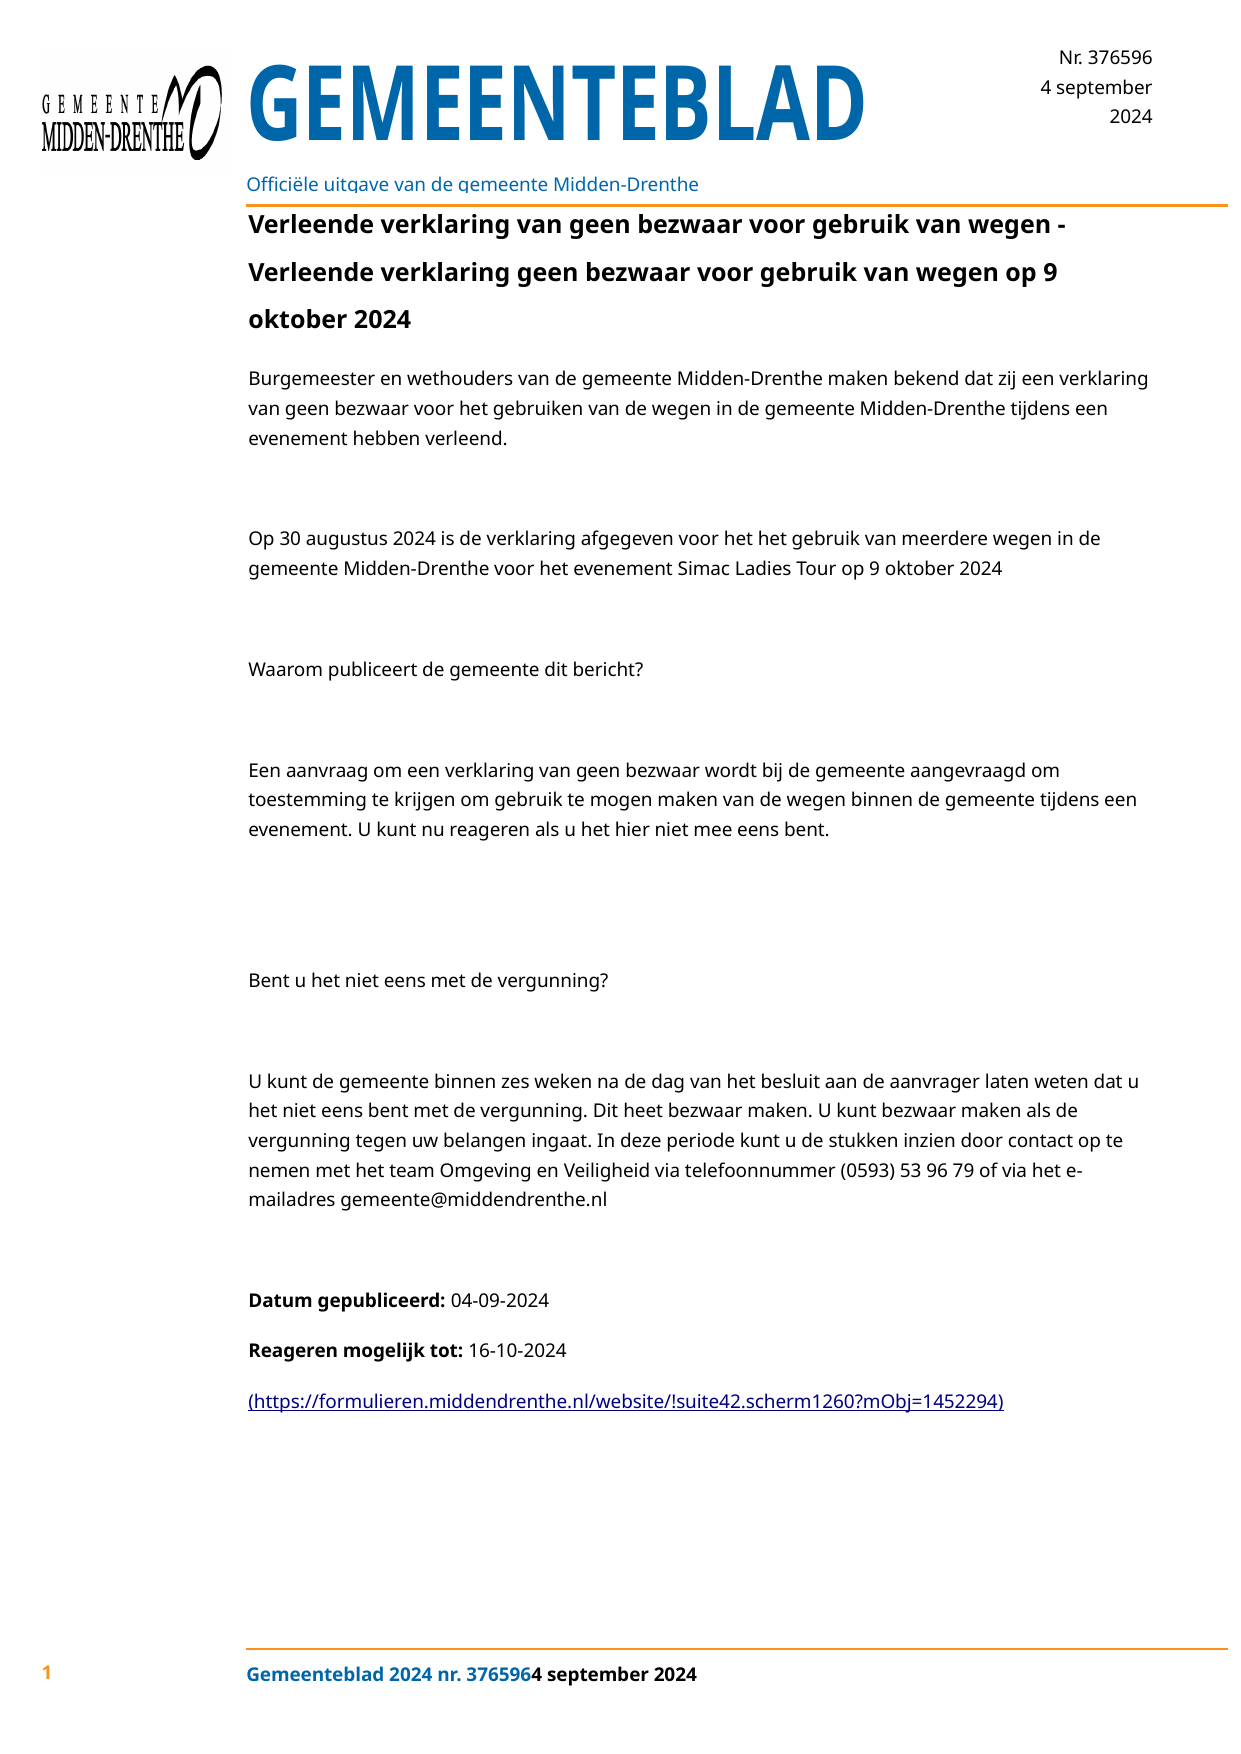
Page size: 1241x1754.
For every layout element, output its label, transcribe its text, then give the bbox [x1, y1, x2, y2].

text Reageren mogelijk tot: 16-10-2024 [248, 1338, 1152, 1363]
text Verleende verklaring van geen bezwaar voor gebruik van wegen - Verleende verklaring geen bezwaar voor gebruik van wegen op 9 oktober 2024 [248, 207, 1152, 336]
text Burgemeester en wethouders van de gemeente Midden-Drenthe maken bekend dat zij een verklaring van geen bezwaar voor het gebruiken van de wegen in de gemeente Midden-Drenthe tijdens een evenement hebben verleend. [248, 366, 1152, 450]
text U kunt de gemeente binnen zes weken na de dag van het besluit aan de aanvrager laten weten dat u het niet eens bent met de vergunning. Dit heet bezwaar maken. U kunt bezwaar maken als de vergunning tegen uw belangen ingaat. In deze periode kunt u de stukken inzien door contact op te nemen met het team Omgeving en Veiligheid via telefoonnummer (0593) 53 96 79 of via het e-mailadres gemeente@middendrenthe.nl [248, 1068, 1152, 1212]
text Waarom publiceert de gemeente dit bericht? [248, 656, 1152, 682]
text (https://formulieren.middendrenthe.nl/website/!suite42.scherm1260?mObj=1452294) [248, 1388, 1152, 1414]
text Een aanvraag om een verklaring van geen bezwaar wordt bij de gemeente aangevraagd om toestemming te krijgen om gebruik te mogen maken van de wegen binnen de gemeente tijdens een evenement. U kunt nu reageren als u het hier niet mee eens bent. [248, 757, 1152, 842]
text Datum gepubliceerd: 04-09-2024 [248, 1287, 1152, 1313]
text Bent u het niet eens met de vergunning? [248, 967, 1152, 993]
picture [41, 47, 231, 172]
text Op 30 augustus 2024 is de verklaring afgegeven voor het het gebruik van meerdere wegen in de gemeente Midden-Drenthe voor het evenement Simac Ladies Tour op 9 oktober 2024 [248, 526, 1152, 581]
